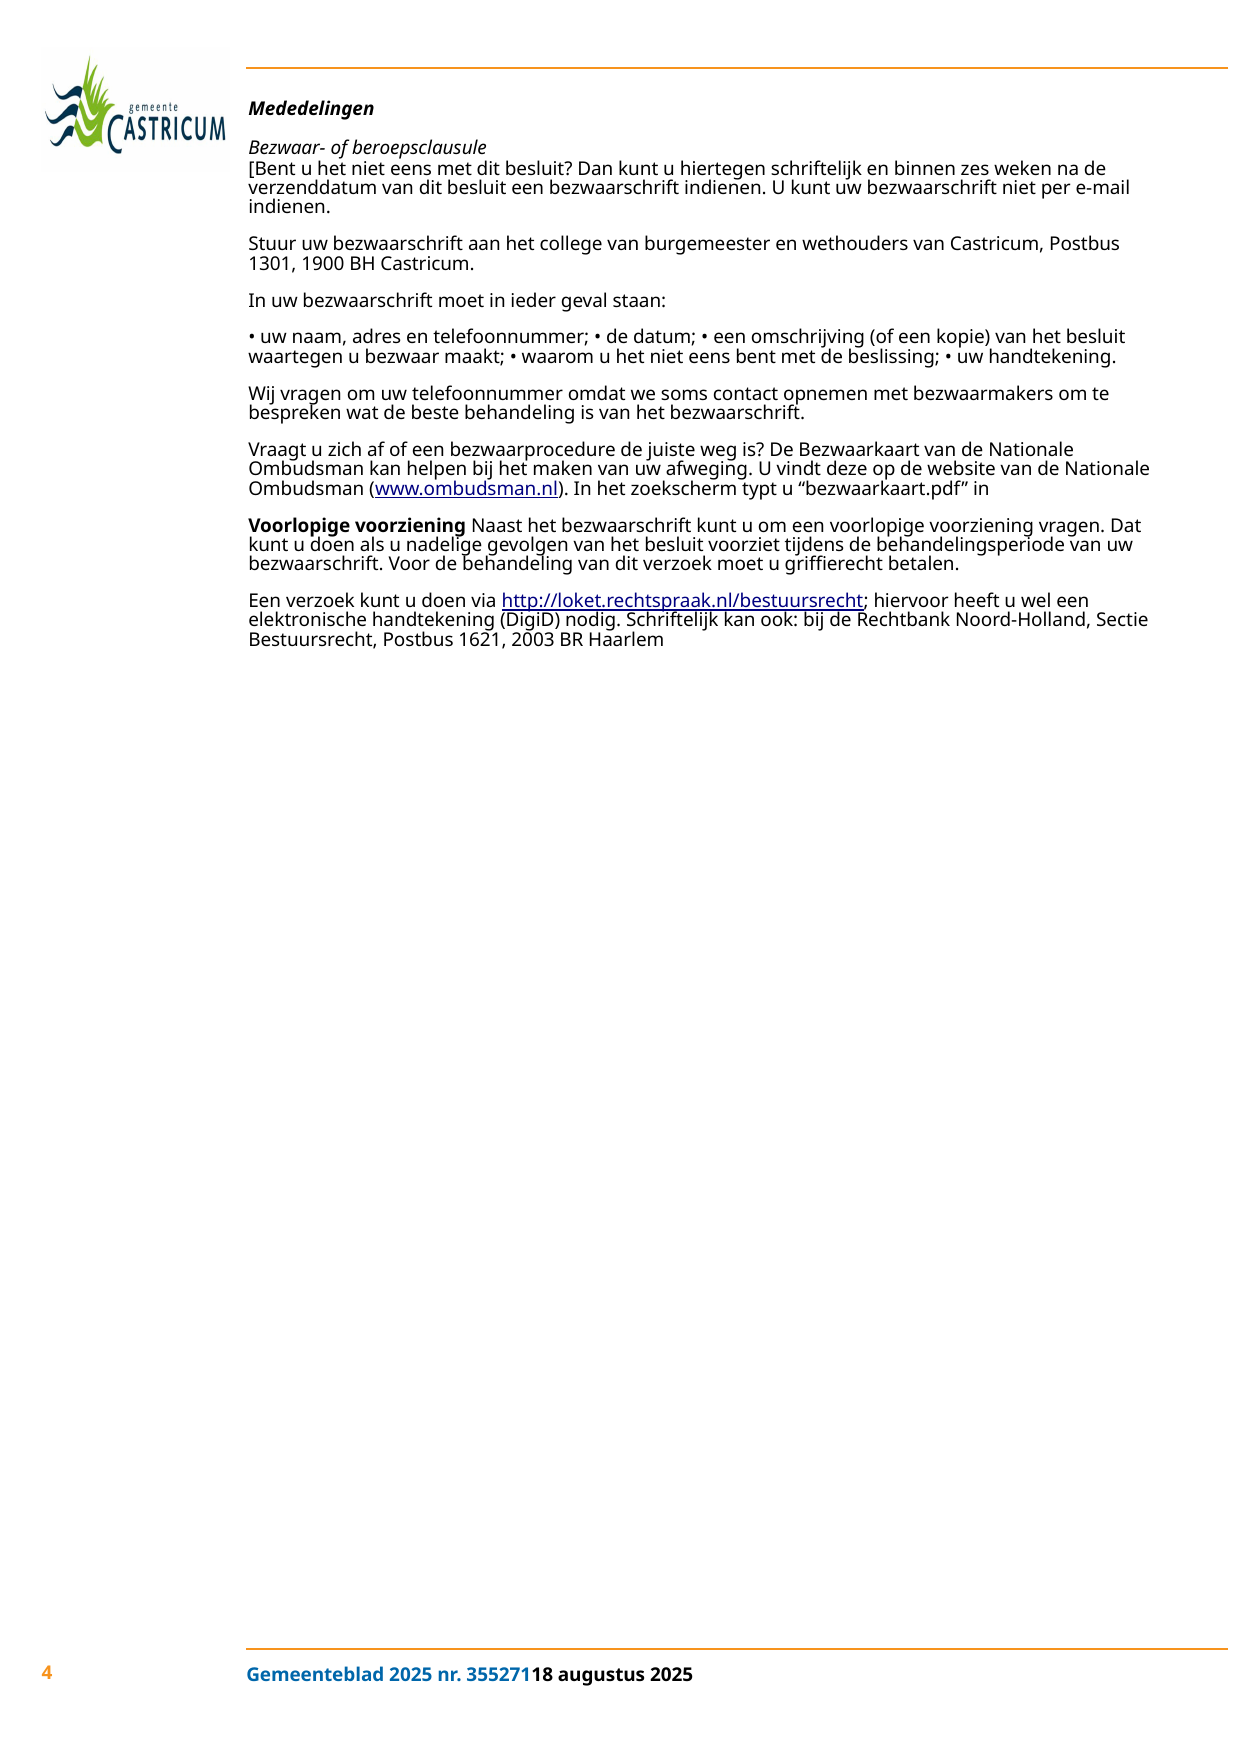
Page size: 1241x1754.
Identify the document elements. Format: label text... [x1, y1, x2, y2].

text Een verzoek kunt u doen via http://loket.rechtspraak.nl/bestuursrecht; hiervoor heeft u wel een elektronische handtekening (DigiD) nodig. Schriftelijk kan ook: bij de Rechtbank Noord-Holland, Sectie Bestuursrecht, Postbus 1621, 2003 BR Haarlem [248, 592, 1152, 650]
text • uw naam, adres en telefoonnummer; • de datum; • een omschrijving (of een kopie) van het besluit waartegen u bezwaar maakt; • waarom u het niet eens bent met de beslissing; • uw handtekening. [248, 328, 1152, 367]
text Voorlopige voorziening Naast het bezwaarschrift kunt u om een voorlopige voorziening vragen. Dat kunt u doen als u nadelige gevolgen van het besluit voorziet tijdens de behandelingsperiode van uw bezwaarschrift. Voor de behandeling van dit verzoek moet u griffierecht betalen. [248, 517, 1152, 574]
text Vraagt u zich af of een bezwaarprocedure de juiste weg is? De Bezwaarkaart van de Nationale Ombudsman kan helpen bij het maken van uw afweging. U vindt deze op de website van de Nationale Ombudsman (www.ombudsman.nl). In het zoekscherm typt u “bezwaarkaart.pdf” in [248, 441, 1152, 499]
text Stuur uw bezwaarschrift aan het college van burgemeester en wethouders van Castricum, Postbus 1301, 1900 BH Castricum. [248, 235, 1152, 274]
text Wij vragen om uw telefoonnummer omdat we soms contact opnemen met bezwaarmakers om te bespreken wat de beste behandeling is van het bezwaarschrift. [248, 385, 1152, 423]
text [Bent u het niet eens met dit besluit? Dan kunt u hiertegen schriftelijk en binnen zes weken na de verzenddatum van dit besluit een bezwaarschrift indienen. U kunt uw bezwaarschrift niet per e-mail indienen. [248, 160, 1152, 218]
text Mededelingen [248, 95, 1152, 121]
text Bezwaar- of beroepsclausule [248, 134, 1152, 160]
text In uw bezwaarschrift moet in ieder geval staan: [248, 292, 1152, 311]
picture [41, 47, 231, 172]
